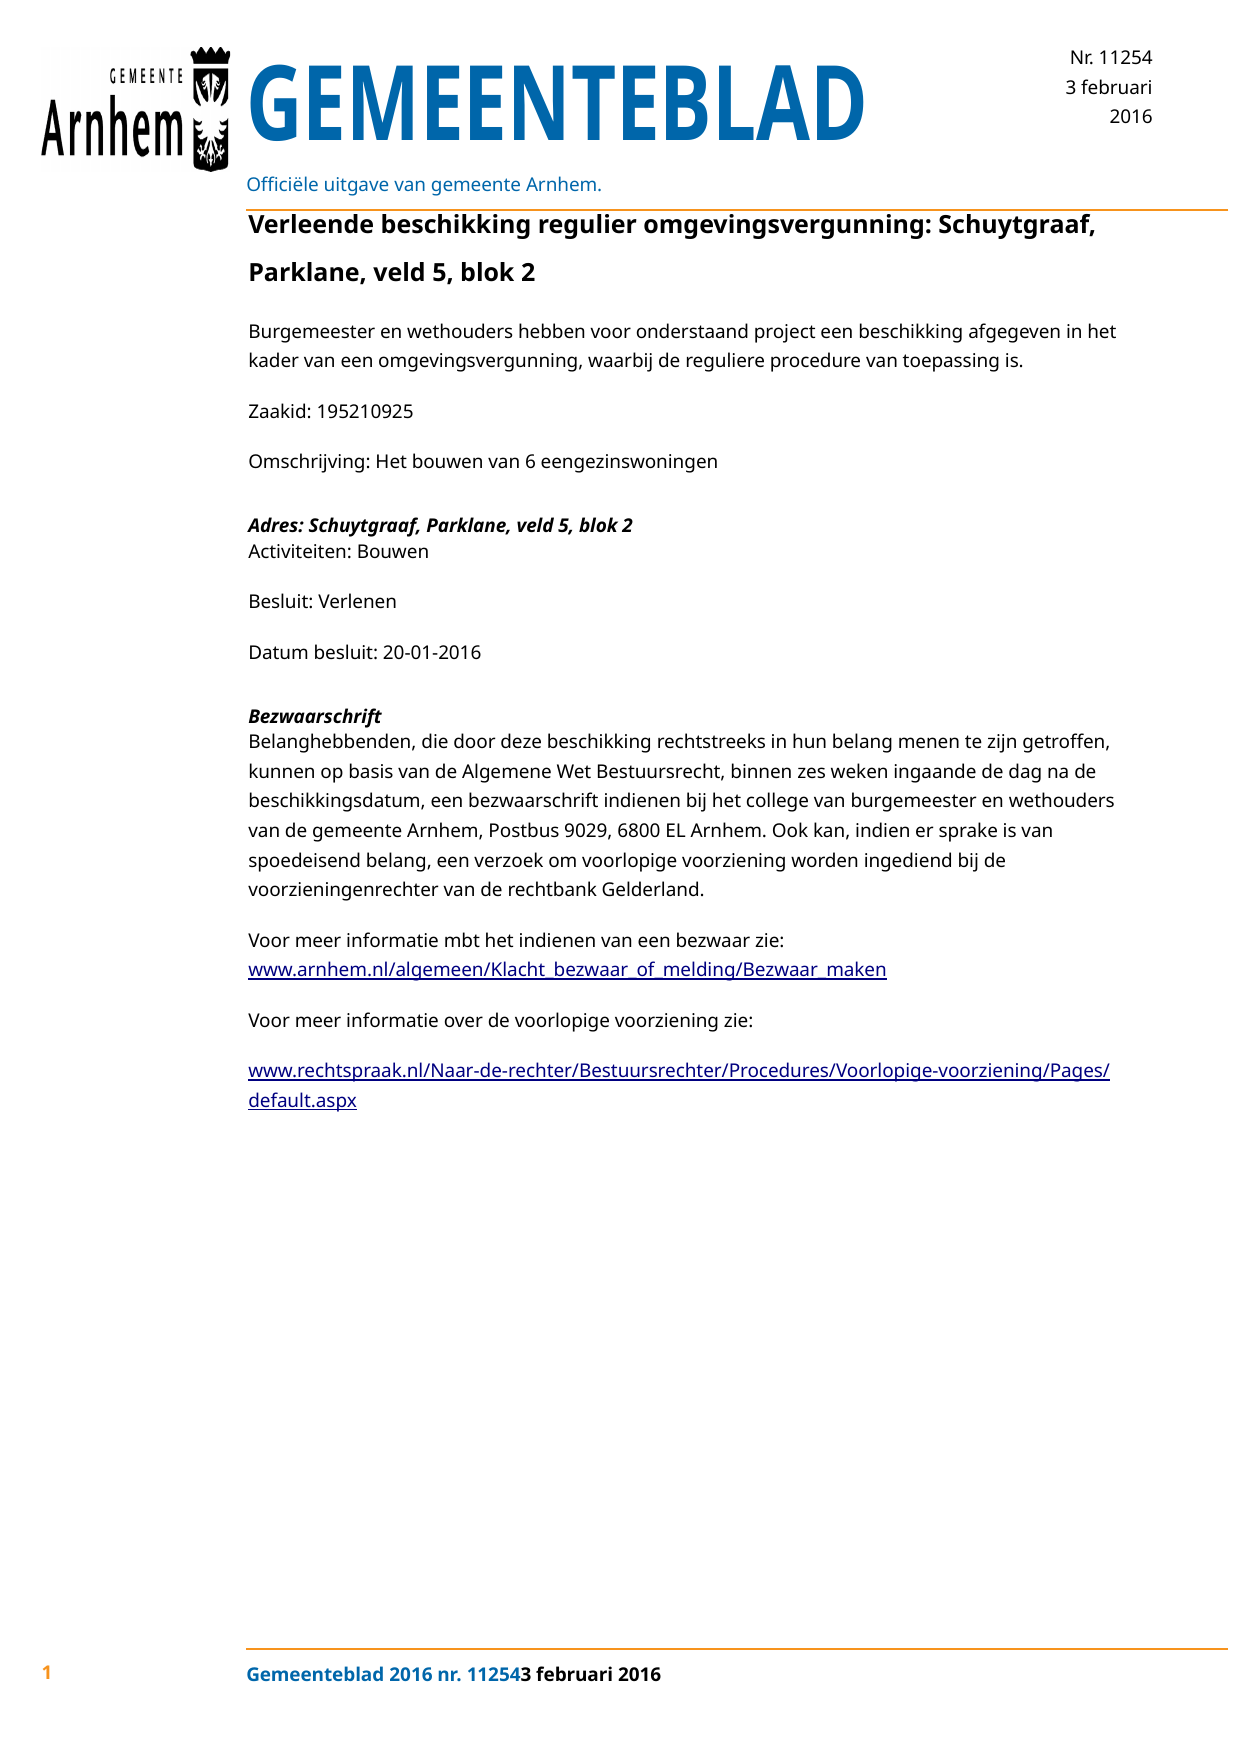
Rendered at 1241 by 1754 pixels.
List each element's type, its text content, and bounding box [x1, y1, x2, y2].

text Adres: Schuytgraaf, Parklane, veld 5, blok 2 [248, 512, 1152, 538]
text Burgemeester en wethouders hebben voor onderstaand project een beschikking afgegeven in het kader van een omgevingsvergunning, waarbij de reguliere procedure van toepassing is. [248, 318, 1152, 373]
text Verleende beschikking regulier omgevingsvergunning: Schuytgraaf, Parklane, veld 5, blok 2 [248, 211, 1152, 288]
text Belanghebbenden, die door deze beschikking rechtstreeks in hun belang menen te zijn getroffen, kunnen op basis van de Algemene Wet Bestuursrecht, binnen zes weken ingaande de dag na de beschikkingsdatum, een bezwaarschrift indienen bij het college van burgemeester en wethouders van de gemeente Arnhem, Postbus 9029, 6800 EL Arnhem. Ook kan, indien er sprake is van spoedeisend belang, een verzoek om voorlopige voorziening worden ingediend bij de voorzieningenrechter van de rechtbank Gelderland. [248, 728, 1152, 902]
text www.rechtspraak.nl/Naar-de-rechter/Bestuursrechter/Procedures/Voorlopige-voorziening/Pages/default.aspx [248, 1057, 1152, 1113]
text Besluit: Verlenen [248, 588, 1152, 614]
text Bezwaarschrift [248, 703, 1152, 728]
text Datum besluit: 20-01-2016 [248, 639, 1152, 664]
text Voor meer informatie mbt het indienen van een bezwaar zie: www.arnhem.nl/algemeen/Klacht_bezwaar_of_melding/Bezwaar_maken [248, 927, 1152, 982]
text Voor meer informatie over de voorlopige voorziening zie: [248, 1007, 1152, 1033]
text Activiteiten: Bouwen [248, 538, 1152, 564]
picture [41, 47, 231, 172]
text Omschrijving: Het bouwen van 6 eengezinswoningen [248, 448, 1152, 474]
text Zaakid: 195210925 [248, 398, 1152, 424]
